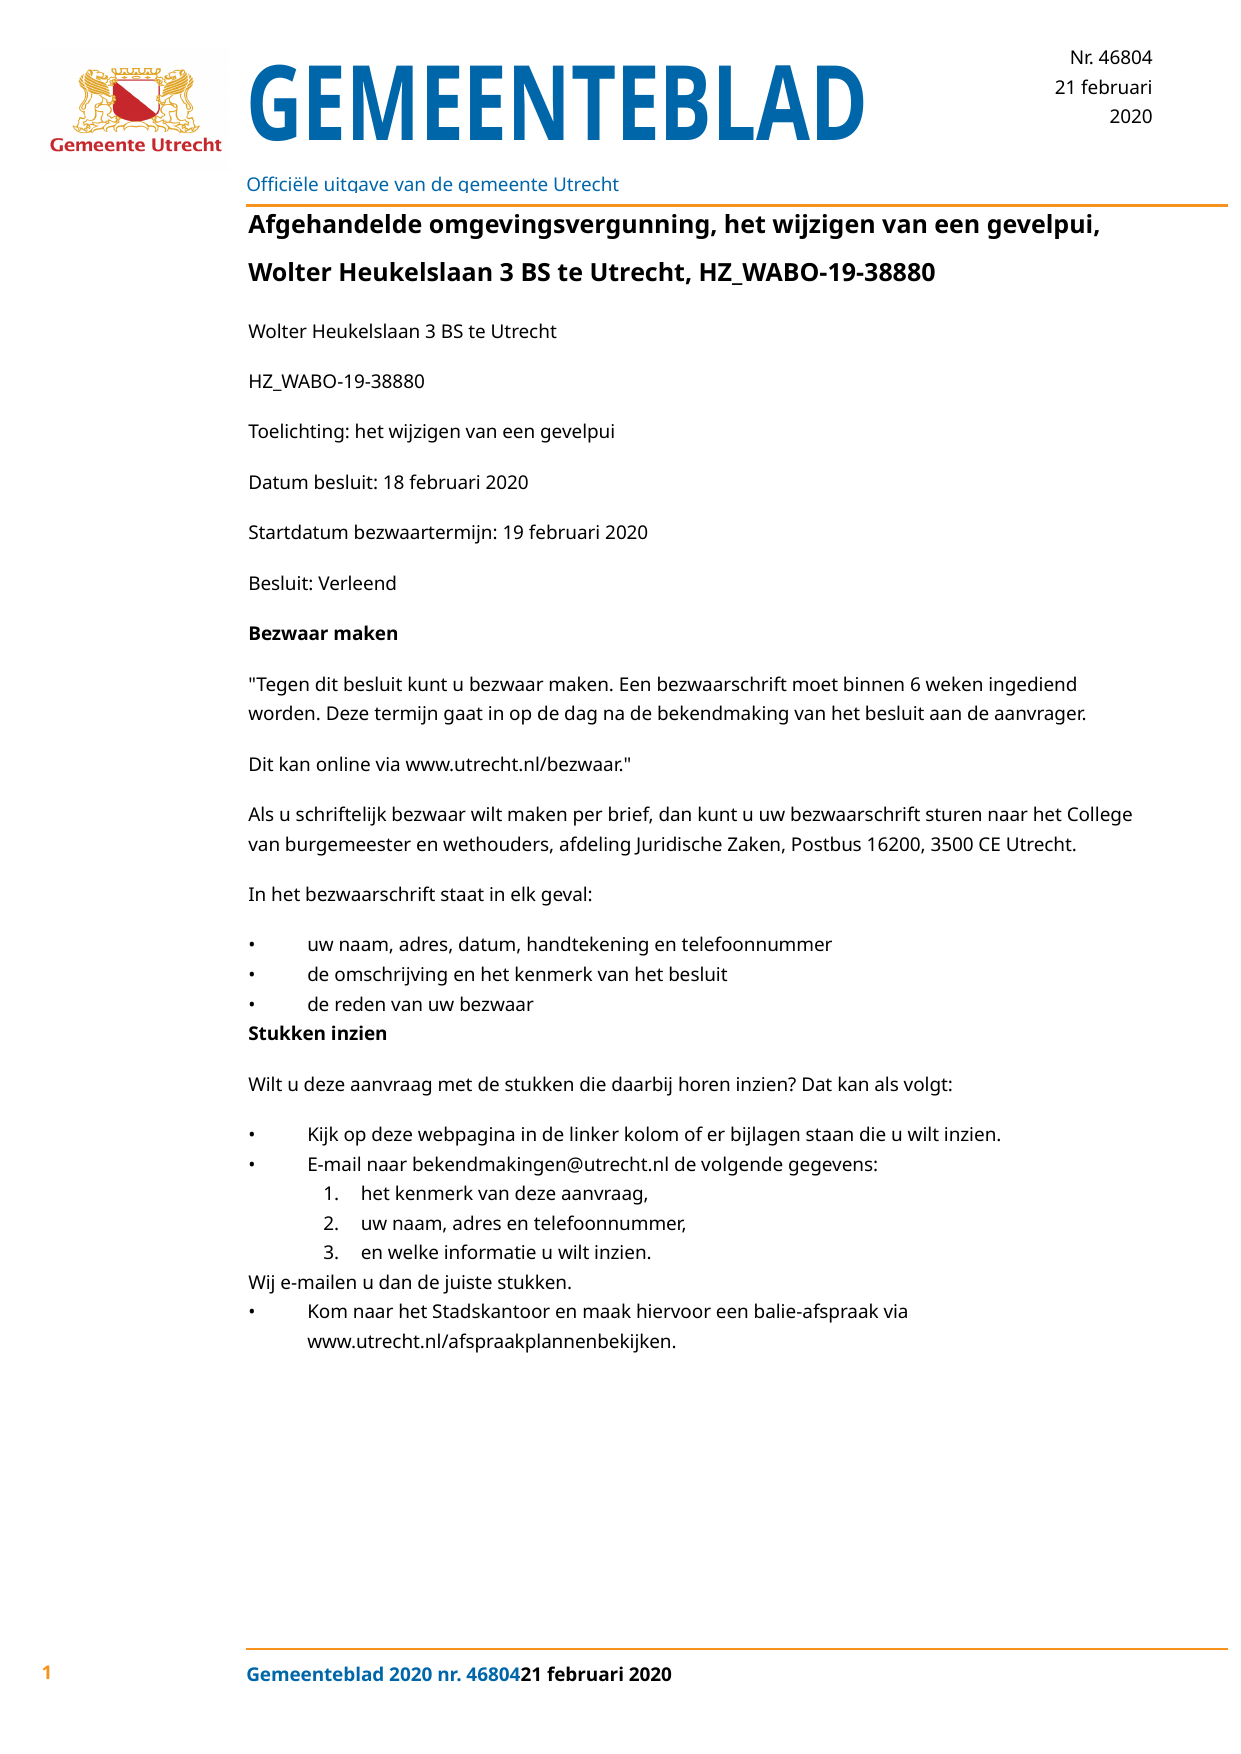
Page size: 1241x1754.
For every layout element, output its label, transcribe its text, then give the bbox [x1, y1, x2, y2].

text Wolter Heukelslaan 3 BS te Utrecht [248, 318, 1152, 344]
text Wilt u deze aanvraag met de stukken die daarbij horen inzien? Dat kan als volgt: [248, 1071, 1152, 1097]
list de omschrijving en het kenmerk van het besluit [248, 961, 1152, 987]
list E-mail naar bekendmakingen@utrecht.nl de volgende gegevens: [248, 1151, 1152, 1177]
text Toelichting: het wijzigen van een gevelpui [248, 419, 1152, 444]
picture [41, 47, 231, 172]
text Bezwaar maken [248, 620, 1152, 646]
list Kom naar het Stadskantoor en maak hiervoor een balie-afspraak via www.utrecht.nl/afspraakplannenbekijken. [248, 1299, 1152, 1354]
list Kijk op deze webpagina in de linker kolom of er bijlagen staan die u wilt inzien. [248, 1121, 1152, 1147]
text In het bezwaarschrift staat in elk geval: [248, 881, 1152, 907]
text "Tegen dit besluit kunt u bezwaar maken. Een bezwaarschrift moet binnen 6 weken ingediend worden. Deze termijn gaat in op de dag na de bekendmaking van het besluit aan de aanvrager. [248, 671, 1152, 726]
list het kenmerk van deze aanvraag, [323, 1180, 1152, 1206]
text HZ_WABO-19-38880 [248, 368, 1152, 394]
text Besluit: Verleend [248, 570, 1152, 596]
list uw naam, adres en telefoonnummer, [323, 1210, 1152, 1236]
text Datum besluit: 18 februari 2020 [248, 469, 1152, 495]
text Als u schriftelijk bezwaar wilt maken per brief, dan kunt u uw bezwaarschrift sturen naar het College van burgemeester en wethouders, afdeling Juridische Zaken, Postbus 16200, 3500 CE Utrecht. [248, 801, 1152, 857]
list uw naam, adres, datum, handtekening en telefoonnummer [248, 932, 1152, 957]
text Wij e-mailen u dan de juiste stukken. [248, 1269, 1152, 1295]
text Startdatum bezwaartermijn: 19 februari 2020 [248, 519, 1152, 545]
text Afgehandelde omgevingsvergunning, het wijzigen van een gevelpui, Wolter Heukelslaan 3 BS te Utrecht, HZ_WABO-19-38880 [248, 207, 1152, 288]
list de reden van uw bezwaar [248, 991, 1152, 1017]
text Dit kan online via www.utrecht.nl/bezwaar." [248, 751, 1152, 777]
text Stukken inzien [248, 1020, 1152, 1046]
list en welke informatie u wilt inzien. [323, 1239, 1152, 1265]
